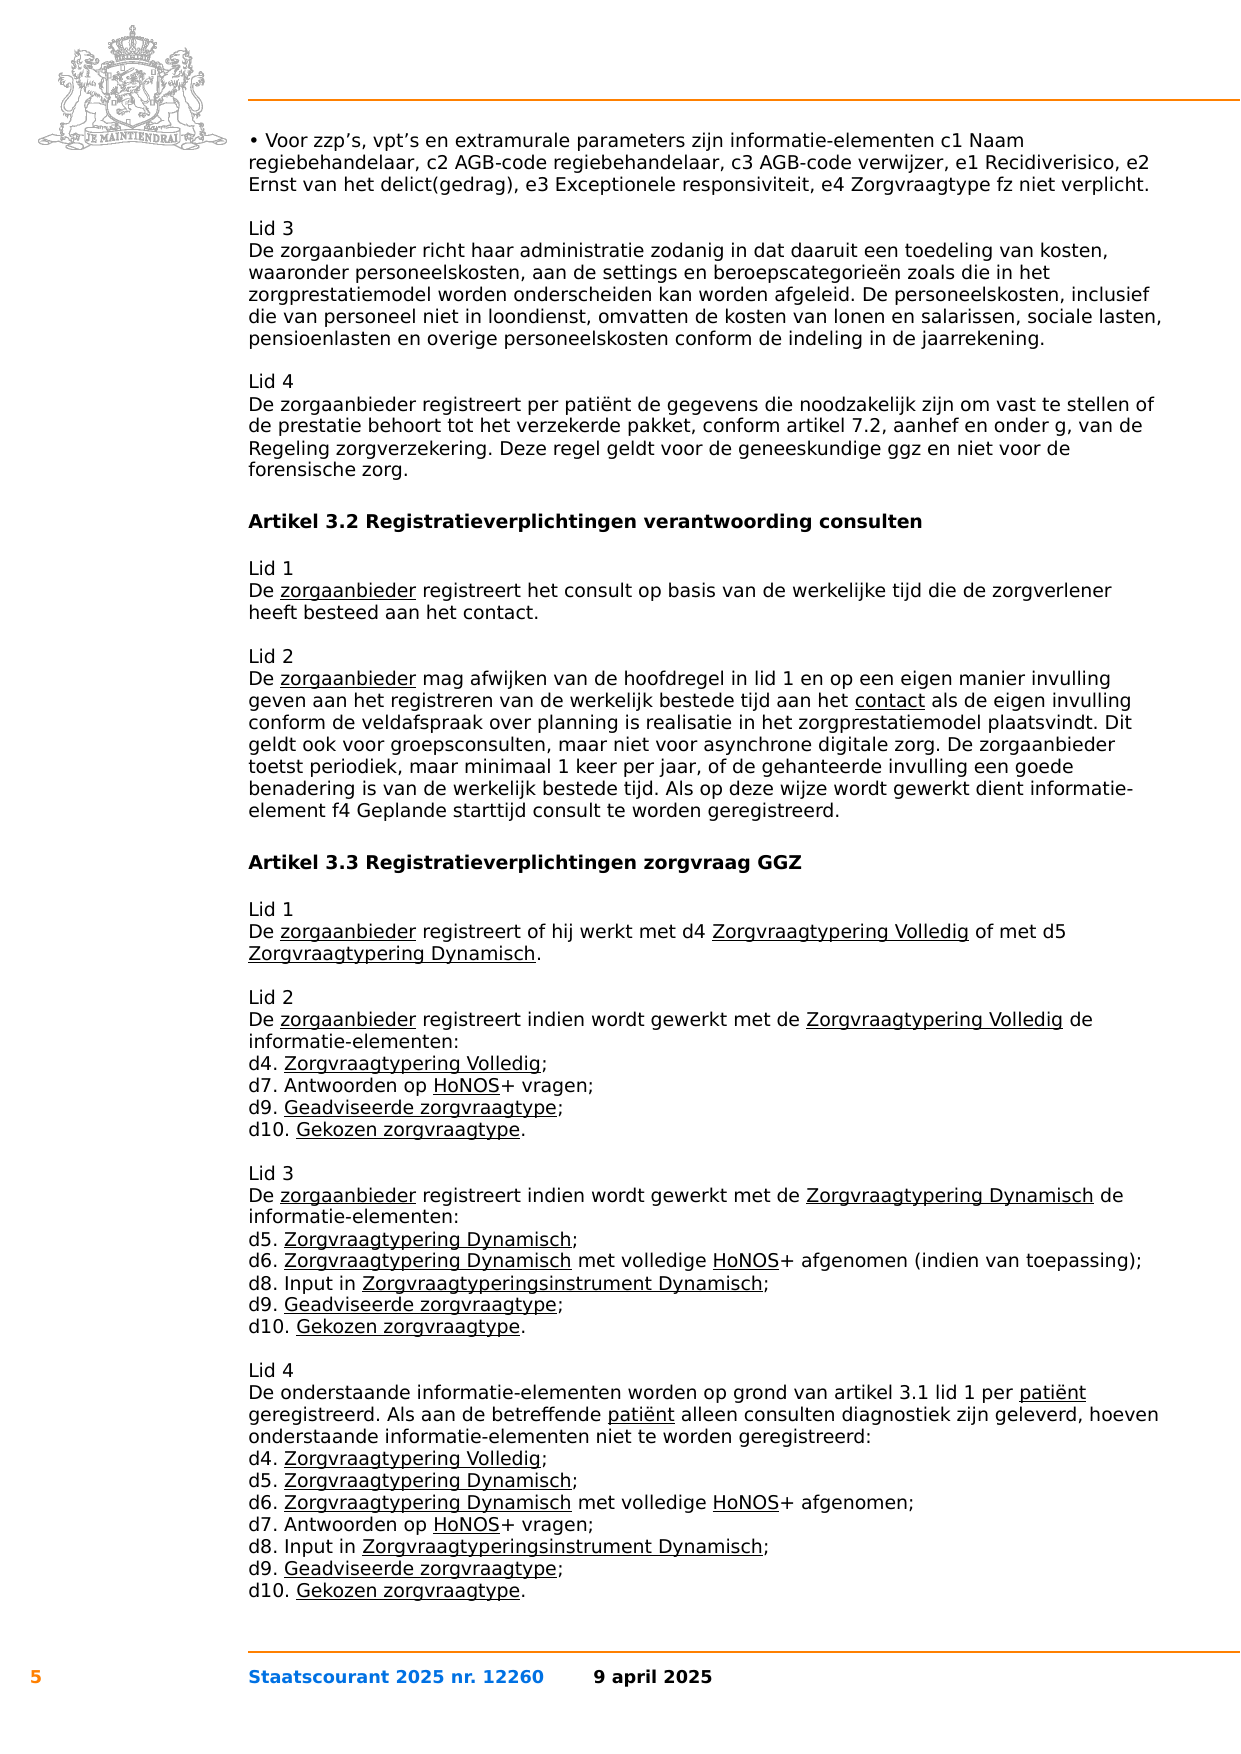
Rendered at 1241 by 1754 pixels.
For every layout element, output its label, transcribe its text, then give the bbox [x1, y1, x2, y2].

text d5. Zorgvraagtypering Dynamisch; [248, 1470, 1163, 1492]
subtitle Artikel 3.2 Registratieverplichtingen verantwoording consulten [248, 511, 1163, 533]
picture [38, 25, 227, 150]
text d6. Zorgvraagtypering Dynamisch met volledige HoNOS+ afgenomen; [248, 1492, 1163, 1514]
text d8. Input in Zorgvraagtyperingsinstrument Dynamisch; [248, 1272, 1163, 1294]
subtitle Lid 3 [248, 1162, 1163, 1184]
subtitle Lid 4 [248, 1360, 1163, 1382]
text De zorgaanbieder richt haar administratie zodanig in dat daaruit een toedeling van kosten, waaronder personeelskosten, aan de settings en beroepscategorieën zoals die in het zorgprestatiemodel worden onderscheiden kan worden afgeleid. De personeelskosten, inclusief die van personeel niet in loondienst, omvatten de kosten van lonen en salarissen, sociale lasten, pensioenlasten en overige personeelskosten conform de indeling in de jaarrekening. [248, 240, 1163, 349]
text De zorgaanbieder registreert of hij werkt met d4 Zorgvraagtypering Volledig of met d5 Zorgvraagtypering Dynamisch. [248, 921, 1163, 965]
text d4. Zorgvraagtypering Volledig; [248, 1448, 1163, 1470]
text d7. Antwoorden op HoNOS+ vragen; [248, 1075, 1163, 1097]
text d9. Geadviseerde zorgvraagtype; [248, 1097, 1163, 1119]
text De zorgaanbieder registreert het consult op basis van de werkelijke tijd die de zorgverlener heeft besteed aan het contact. [248, 580, 1163, 624]
text De zorgaanbieder mag afwijken van de hoofdregel in lid 1 en op een eigen manier invulling geven aan het registreren van de werkelijk bestede tijd aan het contact als de eigen invulling conform de veldafspraak over planning is realisatie in het zorgprestatiemodel plaatsvindt. Dit geldt ook voor groepsconsulten, maar niet voor asynchrone digitale zorg. De zorgaanbieder toetst periodiek, maar minimaal 1 keer per jaar, of de gehanteerde invulling een goede benadering is van de werkelijk bestede tijd. Als op deze wijze wordt gewerkt dient informatie-element f4 Geplande starttijd consult te worden geregistreerd. [248, 668, 1163, 822]
text • Voor zzp’s, vpt’s en extramurale parameters zijn informatie-elementen c1 Naam regiebehandelaar, c2 AGB-code regiebehandelaar, c3 AGB-code verwijzer, e1 Recidiverisico, e2 Ernst van het delict(gedrag), e3 Exceptionele responsiviteit, e4 Zorgvraagtype fz niet verplicht. [248, 130, 1163, 196]
text d4. Zorgvraagtypering Volledig; [248, 1053, 1163, 1075]
text De onderstaande informatie-elementen worden op grond van artikel 3.1 lid 1 per patiënt geregistreerd. Als aan de betreffende patiënt alleen consulten diagnostiek zijn geleverd, hoeven onderstaande informatie-elementen niet te worden geregistreerd: [248, 1382, 1163, 1448]
subtitle Lid 4 [248, 371, 1163, 393]
subtitle Lid 1 [248, 558, 1163, 580]
subtitle Lid 2 [248, 646, 1163, 668]
text De zorgaanbieder registreert indien wordt gewerkt met de Zorgvraagtypering Volledig de informatie-elementen: [248, 1009, 1163, 1053]
text d7. Antwoorden op HoNOS+ vragen; [248, 1514, 1163, 1536]
subtitle Lid 2 [248, 987, 1163, 1009]
text d5. Zorgvraagtypering Dynamisch; [248, 1228, 1163, 1250]
text d10. Gekozen zorgvraagtype. [248, 1580, 1163, 1602]
text d8. Input in Zorgvraagtyperingsinstrument Dynamisch; [248, 1536, 1163, 1558]
text De zorgaanbieder registreert indien wordt gewerkt met de Zorgvraagtypering Dynamisch de informatie-elementen: [248, 1184, 1163, 1228]
text d10. Gekozen zorgvraagtype. [248, 1316, 1163, 1338]
text d9. Geadviseerde zorgvraagtype; [248, 1294, 1163, 1316]
text d9. Geadviseerde zorgvraagtype; [248, 1558, 1163, 1580]
text De zorgaanbieder registreert per patiënt de gegevens die noodzakelijk zijn om vast te stellen of de prestatie behoort tot het verzekerde pakket, conform artikel 7.2, aanhef en onder g, van de Regeling zorgverzekering. Deze regel geldt voor de geneeskundige ggz en niet voor de forensische zorg. [248, 393, 1163, 481]
subtitle Artikel 3.3 Registratieverplichtingen zorgvraag GGZ [248, 852, 1163, 874]
text d10. Gekozen zorgvraagtype. [248, 1119, 1163, 1141]
subtitle Lid 1 [248, 899, 1163, 921]
subtitle Lid 3 [248, 218, 1163, 240]
text d6. Zorgvraagtypering Dynamisch met volledige HoNOS+ afgenomen (indien van toepassing); [248, 1250, 1163, 1272]
